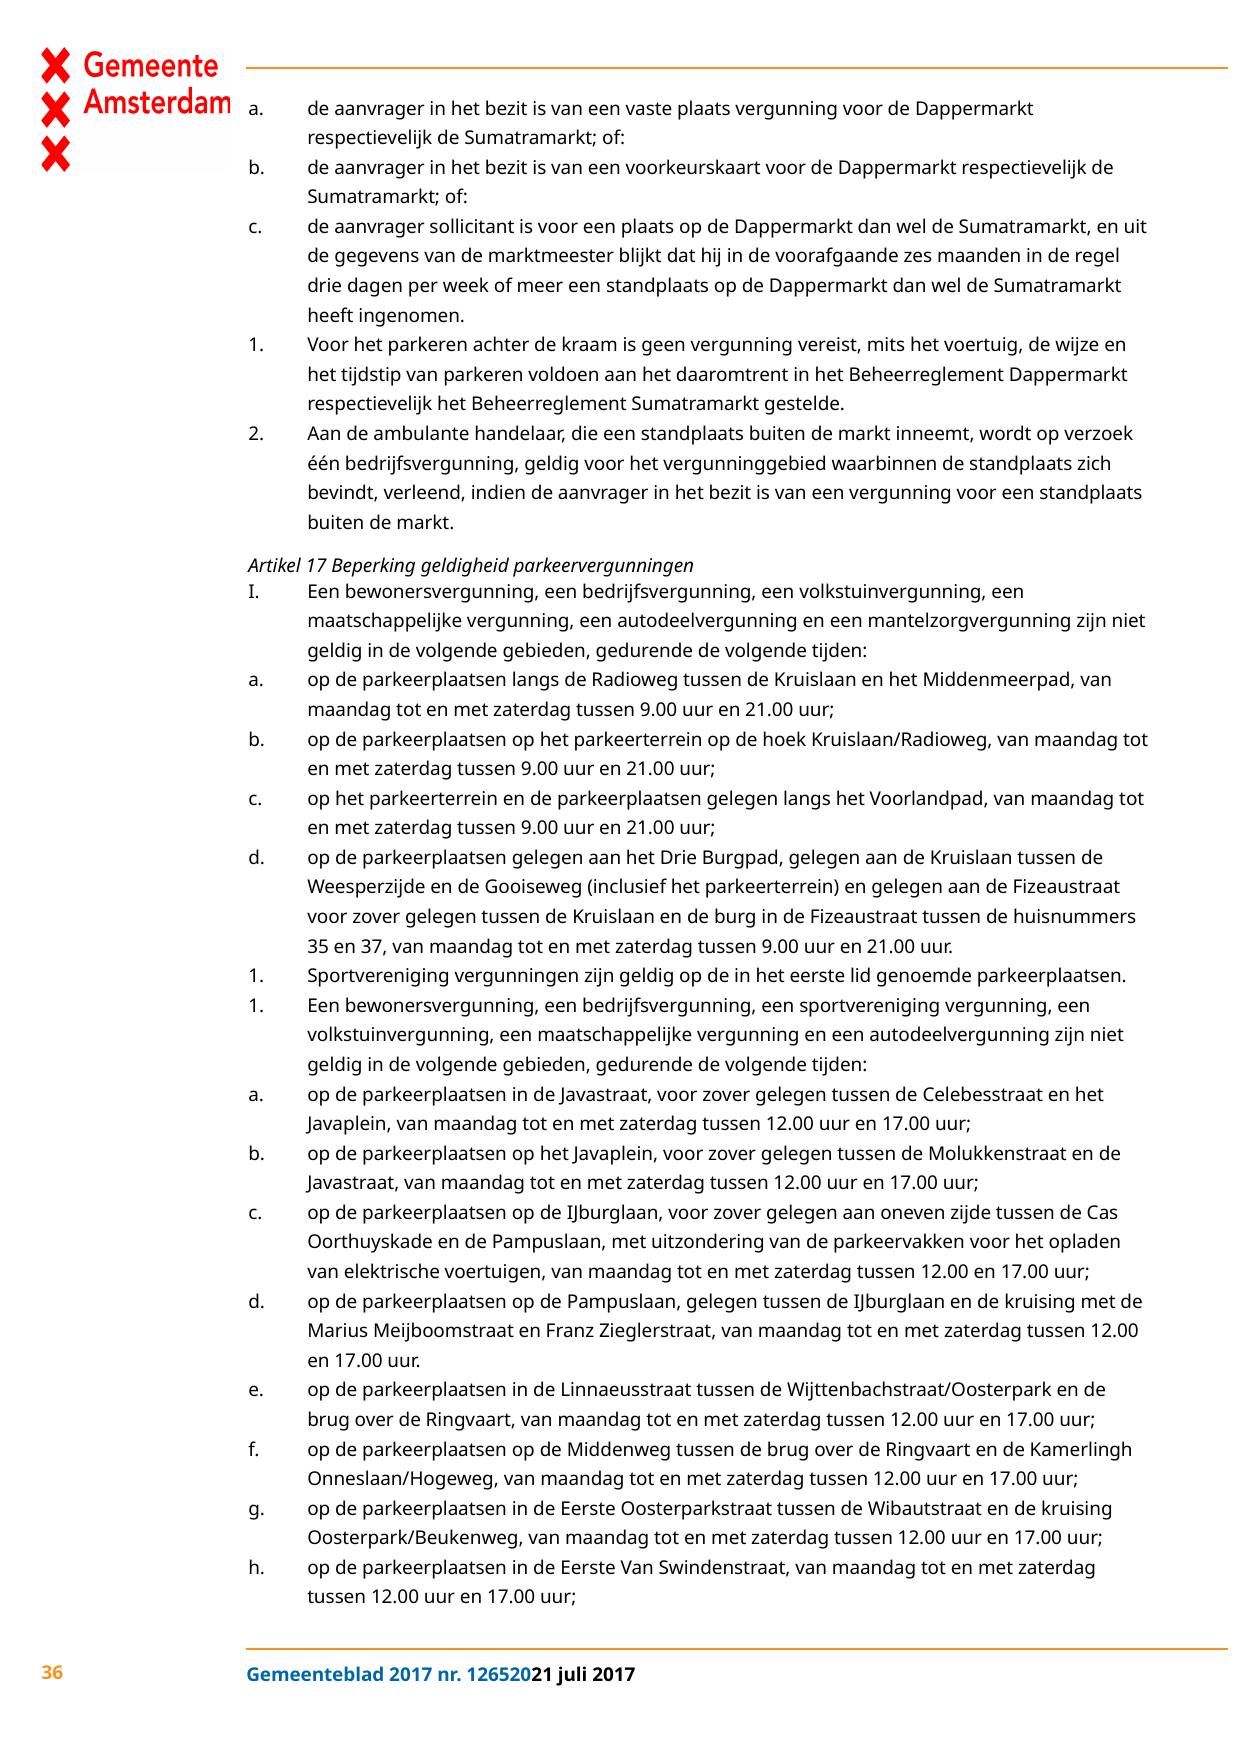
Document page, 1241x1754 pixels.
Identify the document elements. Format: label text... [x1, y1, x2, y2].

list op de parkeerplaatsen op de Pampuslaan, gelegen tussen de IJburglaan en de kruising met de Marius Meijboomstraat en Franz Zieglerstraat, van maandag tot en met zaterdag tussen 12.00 en 17.00 uur. [248, 1288, 1152, 1373]
list op de parkeerplaatsen in de Eerste Van Swindenstraat, van maandag tot en met zaterdag tussen 12.00 uur en 17.00 uur; [248, 1554, 1152, 1609]
list op de parkeerplaatsen op het parkeerterrein op de hoek Kruislaan/Radioweg, van maandag tot en met zaterdag tussen 9.00 uur en 21.00 uur; [248, 726, 1152, 781]
list op de parkeerplaatsen op de Middenweg tussen de brug over de Ringvaart en de Kamerlingh Onneslaan/Hogeweg, van maandag tot en met zaterdag tussen 12.00 uur en 17.00 uur; [248, 1436, 1152, 1491]
list Voor het parkeren achter de kraam is geen vergunning vereist, mits het voertuig, de wijze en het tijdstip van parkeren voldoen aan het daaromtrent in het Beheerreglement Dappermarkt respectievelijk het Beheerreglement Sumatramarkt gestelde. [248, 331, 1152, 416]
list op de parkeerplaatsen langs de Radioweg tussen de Kruislaan en het Middenmeerpad, van maandag tot en met zaterdag tussen 9.00 uur en 21.00 uur; [248, 667, 1152, 722]
list op de parkeerplaatsen in de Javastraat, voor zover gelegen tussen de Celebesstraat en het Javaplein, van maandag tot en met zaterdag tussen 12.00 uur en 17.00 uur; [248, 1081, 1152, 1136]
list Aan de ambulante handelaar, die een standplaats buiten de markt inneemt, wordt op verzoek één bedrijfsvergunning, geldig voor het vergunninggebied waarbinnen de standplaats zich bevindt, verleend, indien de aanvrager in het bezit is van een vergunning voor een standplaats buiten de markt. [248, 420, 1152, 535]
list op de parkeerplaatsen gelegen aan het Drie Burgpad, gelegen aan de Kruislaan tussen de Weesperzijde en de Gooiseweg (inclusief het parkeerterrein) en gelegen aan de Fizeaustraat voor zover gelegen tussen de Kruislaan en de burg in de Fizeaustraat tussen de huisnummers 35 en 37, van maandag tot en met zaterdag tussen 9.00 uur en 21.00 uur. [248, 844, 1152, 958]
list Een bewonersvergunning, een bedrijfsvergunning, een sportvereniging vergunning, een volkstuinvergunning, een maatschappelijke vergunning en een autodeelvergunning zijn niet geldig in de volgende gebieden, gedurende de volgende tijden: [248, 992, 1152, 1077]
list op de parkeerplaatsen op de IJburglaan, voor zover gelegen aan oneven zijde tussen de Cas Oorthuyskade en de Pampuslaan, met uitzondering van de parkeervakken voor het opladen van elektrische voertuigen, van maandag tot en met zaterdag tussen 12.00 en 17.00 uur; [248, 1199, 1152, 1284]
list de aanvrager sollicitant is voor een plaats op de Dappermarkt dan wel de Sumatramarkt, en uit de gegevens van de marktmeester blijkt dat hij in de voorafgaande zes maanden in de regel drie dagen per week of meer een standplaats op de Dappermarkt dan wel de Sumatramarkt heeft ingenomen. [248, 213, 1152, 328]
picture [41, 47, 231, 172]
list de aanvrager in het bezit is van een voorkeurskaart voor de Dappermarkt respectievelijk de Sumatramarkt; of: [248, 154, 1152, 209]
text Artikel 17 Beperking geldigheid parkeervergunningen [248, 552, 1152, 578]
list Een bewonersvergunning, een bedrijfsvergunning, een volkstuinvergunning, een maatschappelijke vergunning, een autodeelvergunning en een mantelzorgvergunning zijn niet geldig in de volgende gebieden, gedurende de volgende tijden: [248, 578, 1152, 663]
list de aanvrager in het bezit is van een vaste plaats vergunning voor de Dappermarkt respectievelijk de Sumatramarkt; of: [248, 95, 1152, 150]
list op de parkeerplaatsen in de Eerste Oosterparkstraat tussen de Wibautstraat en de kruising Oosterpark/Beukenweg, van maandag tot en met zaterdag tussen 12.00 uur en 17.00 uur; [248, 1495, 1152, 1550]
list Sportvereniging vergunningen zijn geldig op de in het eerste lid genoemde parkeerplaatsen. [248, 962, 1152, 988]
list op het parkeerterrein en de parkeerplaatsen gelegen langs het Voorlandpad, van maandag tot en met zaterdag tussen 9.00 uur en 21.00 uur; [248, 785, 1152, 840]
list op de parkeerplaatsen in de Linnaeusstraat tussen de Wijttenbachstraat/Oosterpark en de brug over de Ringvaart, van maandag tot en met zaterdag tussen 12.00 uur en 17.00 uur; [248, 1377, 1152, 1432]
list op de parkeerplaatsen op het Javaplein, voor zover gelegen tussen de Molukkenstraat en de Javastraat, van maandag tot en met zaterdag tussen 12.00 uur en 17.00 uur; [248, 1140, 1152, 1195]
